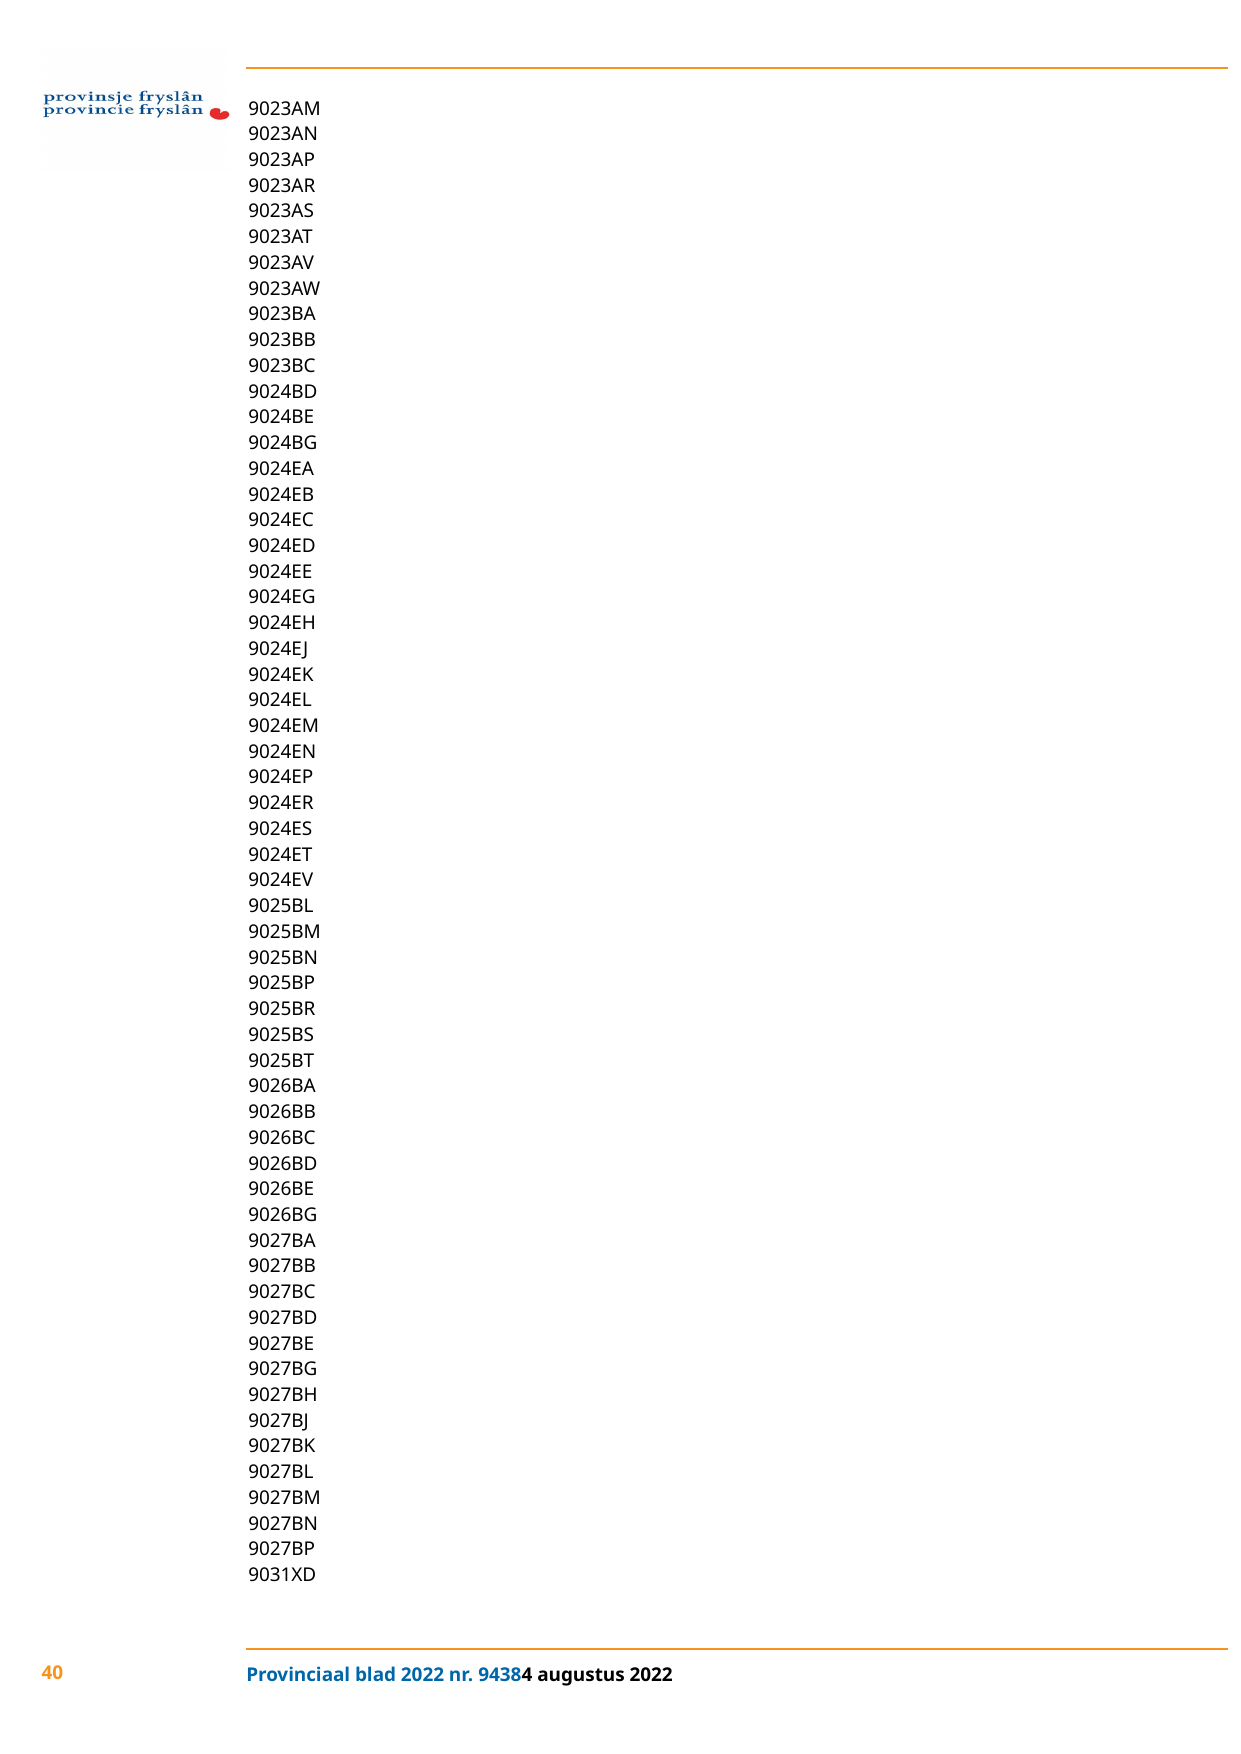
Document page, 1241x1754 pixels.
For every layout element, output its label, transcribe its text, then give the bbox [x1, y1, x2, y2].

table_cell 9025BN [248, 944, 1152, 969]
table_cell 9024EE [248, 558, 1152, 584]
table_cell 9027BH [248, 1381, 1152, 1407]
table_cell 9027BL [248, 1459, 1152, 1484]
table_cell 9024ED [248, 532, 1152, 558]
table_cell 9024EG [248, 584, 1152, 609]
table_cell 9026BB [248, 1098, 1152, 1124]
table_cell 9023AT [248, 224, 1152, 249]
table_cell 9023AN [248, 121, 1152, 146]
table_cell 9027BC [248, 1278, 1152, 1304]
table_cell 9023BB [248, 326, 1152, 352]
table_cell 9027BA [248, 1227, 1152, 1253]
table_cell 9024ER [248, 790, 1152, 815]
table_cell 9026BD [248, 1150, 1152, 1175]
table_cell 9025BM [248, 918, 1152, 944]
table_cell 9023AP [248, 146, 1152, 172]
picture [41, 47, 231, 172]
table_cell 9027BM [248, 1484, 1152, 1510]
table_cell 9026BG [248, 1201, 1152, 1227]
table_cell 9023AW [248, 275, 1152, 301]
table_cell 9024BD [248, 378, 1152, 403]
table_cell 9024ET [248, 841, 1152, 867]
table_cell 9024EA [248, 455, 1152, 481]
table_cell 9024BE [248, 404, 1152, 429]
table_cell 9025BR [248, 995, 1152, 1021]
table_cell 9024EM [248, 712, 1152, 738]
table_cell 9027BD [248, 1304, 1152, 1330]
table_cell 9023AM [248, 95, 1152, 121]
table_cell 9027BJ [248, 1407, 1152, 1433]
table_cell 9026BE [248, 1175, 1152, 1201]
table_cell 9031XD [248, 1561, 1152, 1587]
table_cell 9024EH [248, 609, 1152, 635]
table_cell 9025BL [248, 893, 1152, 918]
table_cell 9025BS [248, 1021, 1152, 1047]
table_cell 9024BG [248, 429, 1152, 455]
table_cell 9023BC [248, 352, 1152, 378]
table_cell 9027BP [248, 1536, 1152, 1561]
table_cell 9024EV [248, 867, 1152, 892]
table_cell 9023AS [248, 198, 1152, 223]
table_cell 9025BP [248, 970, 1152, 995]
table_cell 9024EN [248, 738, 1152, 764]
table_cell 9027BG [248, 1356, 1152, 1381]
table_cell 9027BB [248, 1253, 1152, 1278]
table_cell 9026BA [248, 1073, 1152, 1098]
table_cell 9023AR [248, 172, 1152, 198]
table_cell 9023AV [248, 249, 1152, 275]
table_cell 9024EL [248, 687, 1152, 712]
table_cell 9027BN [248, 1510, 1152, 1536]
table_cell 9025BT [248, 1047, 1152, 1072]
table_cell 9027BK [248, 1433, 1152, 1458]
table_cell 9024EC [248, 506, 1152, 532]
table_cell 9026BC [248, 1124, 1152, 1150]
table_cell 9024EP [248, 764, 1152, 789]
table_cell 9024EK [248, 661, 1152, 687]
table_cell 9024EJ [248, 635, 1152, 661]
table_cell 9024ES [248, 815, 1152, 841]
table_cell 9024EB [248, 481, 1152, 506]
table_cell 9023BA [248, 301, 1152, 326]
table_cell 9027BE [248, 1330, 1152, 1356]
